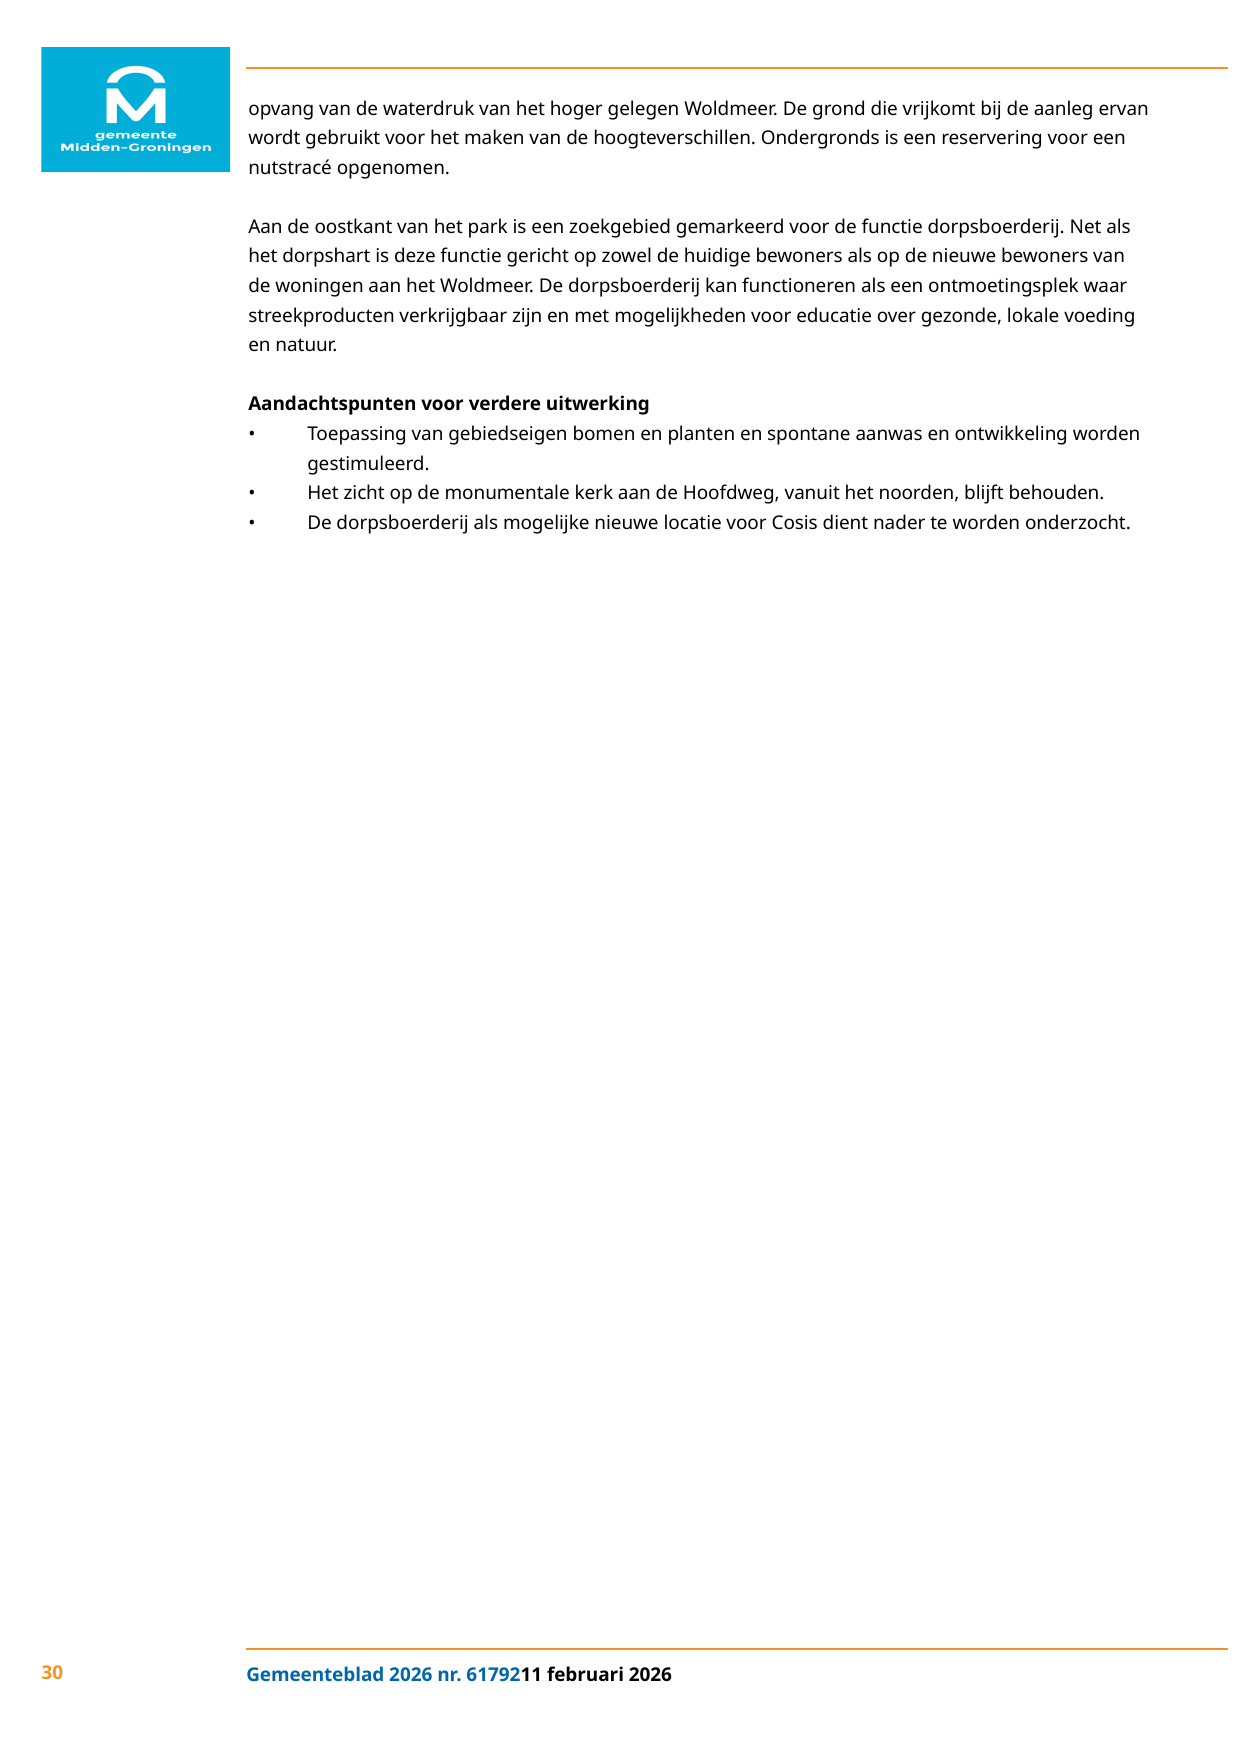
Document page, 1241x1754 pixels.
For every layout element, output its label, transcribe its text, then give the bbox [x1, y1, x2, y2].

text Aandachtspunten voor verdere uitwerking [248, 391, 1152, 416]
text Aan de oostkant van het park is een zoekgebied gemarkeerd voor de functie dorpsboerderij. Net als het dorpshart is deze functie gericht op zowel de huidige bewoners als op de nieuwe bewoners van de woningen aan het Woldmeer. De dorpsboerderij kan functioneren als een ontmoetingsplek waar streekproducten verkrijgbaar zijn en met mogelijkheden voor educatie over gezonde, lokale voeding en natuur. [248, 213, 1152, 357]
text opvang van de waterdruk van het hoger gelegen Woldmeer. De grond die vrijkomt bij de aanleg ervan wordt gebruikt voor het maken van de hoogteverschillen. Ondergronds is een reservering voor een nutstracé opgenomen. [248, 95, 1152, 180]
picture [108, 66, 164, 82]
list Het zicht op de monumentale kerk aan de Hoofdweg, vanuit het noorden, blijft behouden. [248, 479, 1152, 505]
picture [184, 146, 190, 153]
picture [107, 89, 165, 122]
list Toepassing van gebiedseigen bomen en planten en spontane aanwas en ontwikkeling worden gestimuleerd. [248, 420, 1152, 476]
list De dorpsboerderij als mogelijke nieuwe locatie voor Cosis dient nader te worden onderzocht. [248, 509, 1152, 535]
